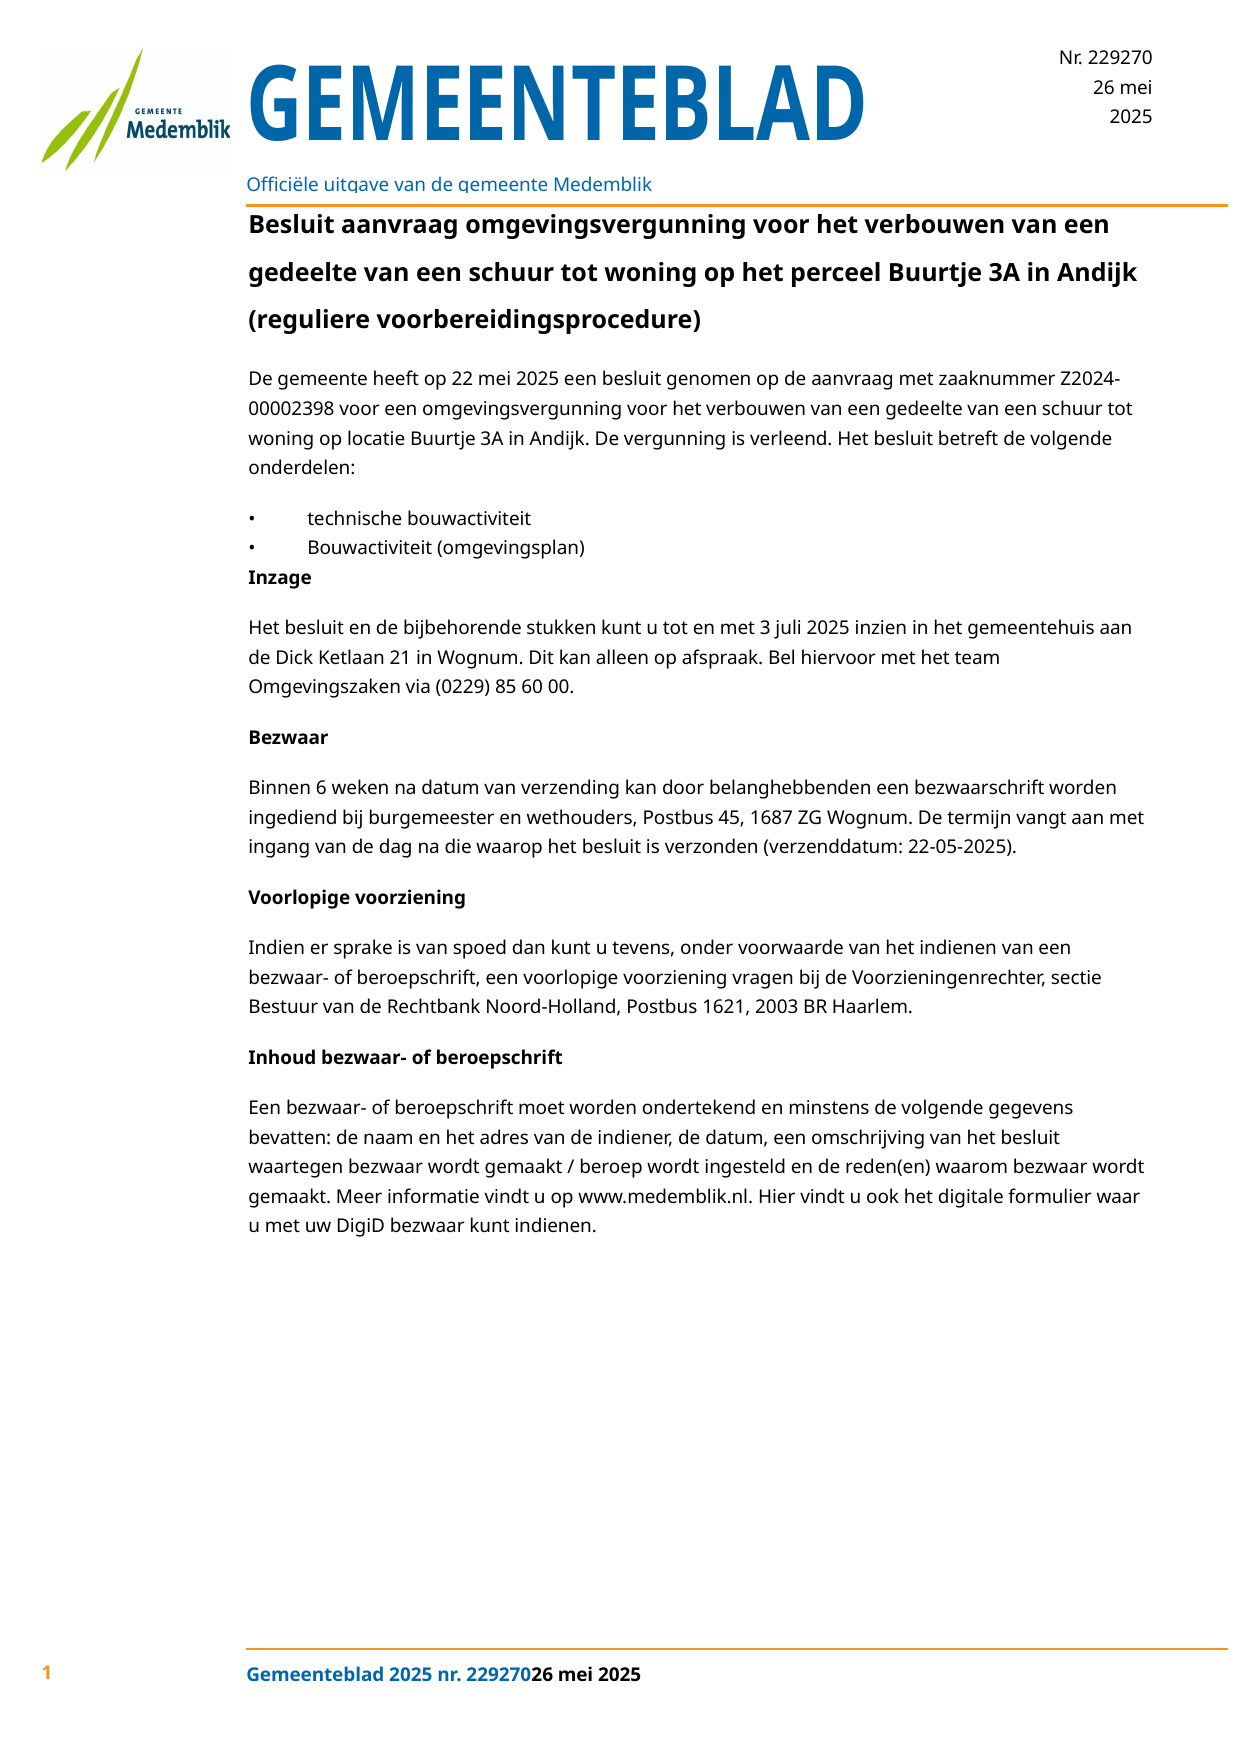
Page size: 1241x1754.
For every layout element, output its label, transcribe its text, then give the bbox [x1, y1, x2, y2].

text Indien er sprake is van spoed dan kunt u tevens, onder voorwaarde van het indienen van een bezwaar- of beroepschrift, een voorlopige voorziening vragen bij de Voorzieningenrechter, sectie Bestuur van de Rechtbank Noord-Holland, Postbus 1621, 2003 BR Haarlem. [248, 934, 1152, 1019]
text Bezwaar [248, 724, 1152, 749]
text De gemeente heeft op 22 mei 2025 een besluit genomen op de aanvraag met zaaknummer Z2024-00002398 voor een omgevingsvergunning voor het verbouwen van een gedeelte van een schuur tot woning op locatie Buurtje 3A in Andijk. De vergunning is verleend. Het besluit betreft de volgende onderdelen: [248, 366, 1152, 480]
text Inhoud bezwaar- of beroepschrift [248, 1044, 1152, 1069]
text Binnen 6 weken na datum van verzending kan door belanghebbenden een bezwaarschrift worden ingediend bij burgemeester en wethouders, Postbus 45, 1687 ZG Wognum. De termijn vangt aan met ingang van de dag na die waarop het besluit is verzonden (verzenddatum: 22-05-2025). [248, 774, 1152, 859]
text Voorlopige voorziening [248, 884, 1152, 909]
picture [41, 47, 231, 172]
list Bouwactiviteit (omgevingsplan) [248, 534, 1152, 560]
text Het besluit en de bijbehorende stukken kunt u tot en met 3 juli 2025 inzien in het gemeentehuis aan de Dick Ketlaan 21 in Wognum. Dit kan alleen op afspraak. Bel hiervoor met het team Omgevingszaken via (0229) 85 60 00. [248, 614, 1152, 699]
list technische bouwactiviteit [248, 505, 1152, 530]
text Een bezwaar- of beroepschrift moet worden ondertekend en minstens de volgende gegevens bevatten: de naam en het adres van de indiener, de datum, een omschrijving van het besluit waartegen bezwaar wordt gemaakt / beroep wordt ingesteld en de reden(en) waarom bezwaar wordt gemaakt. Meer informatie vindt u op www.medemblik.nl. Hier vindt u ook het digitale formulier waar u met uw DigiD bezwaar kunt indienen. [248, 1094, 1152, 1238]
text Inzage [248, 564, 1152, 589]
text Besluit aanvraag omgevingsvergunning voor het verbouwen van een gedeelte van een schuur tot woning op het perceel Buurtje 3A in Andijk (reguliere voorbereidingsprocedure) [248, 207, 1152, 336]
